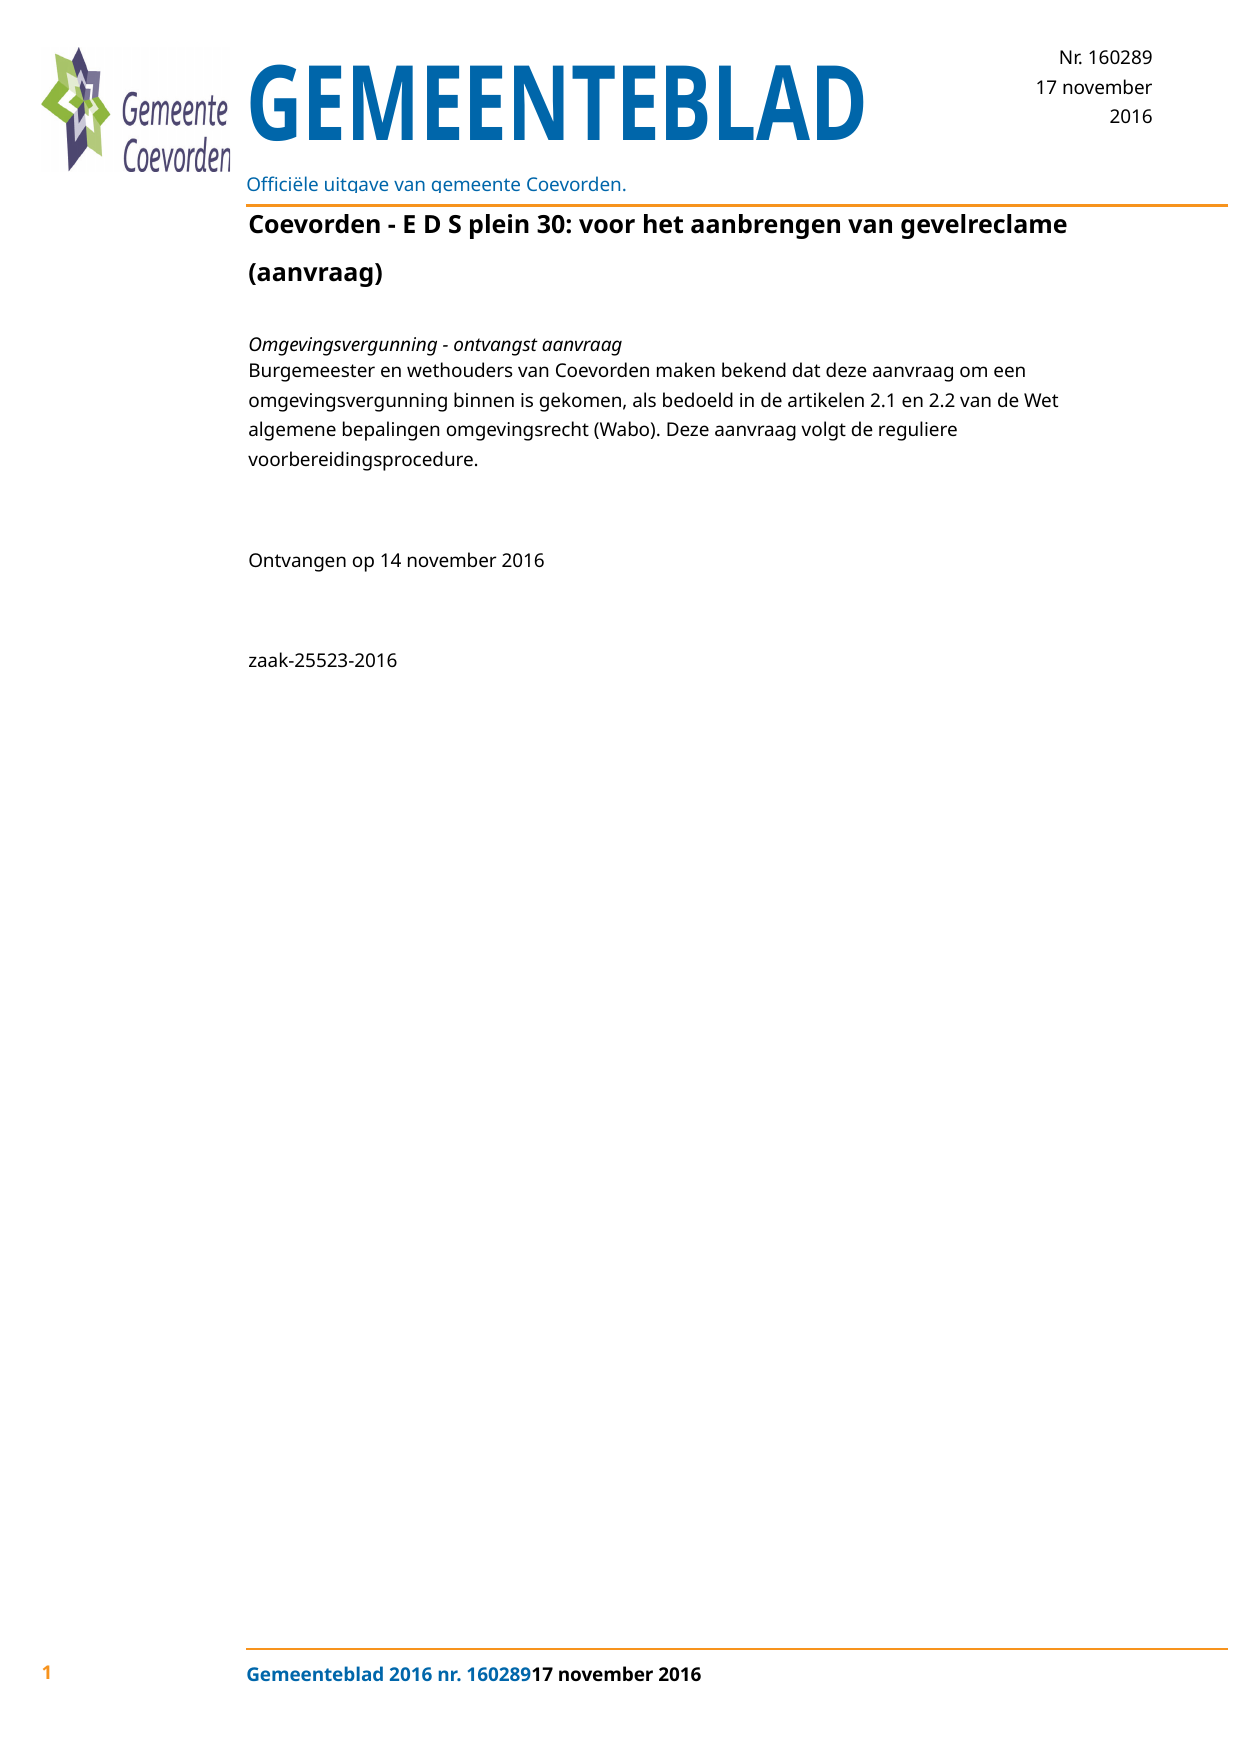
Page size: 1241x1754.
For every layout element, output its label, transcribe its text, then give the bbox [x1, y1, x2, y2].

text Coevorden - E D S plein 30: voor het aanbrengen van gevelreclame (aanvraag) [248, 207, 1152, 288]
text Omgevingsvergunning - ontvangst aanvraag [248, 331, 1152, 357]
text Burgemeester en wethouders van Coevorden maken bekend dat deze aanvraag om een omgevingsvergunning binnen is gekomen, als bedoeld in de artikelen 2.1 en 2.2 van de Wet algemene bepalingen omgevingsrecht (Wabo). Deze aanvraag volgt de reguliere voorbereidingsprocedure. [248, 357, 1152, 472]
text zaak-25523-2016 [248, 648, 1152, 673]
text Ontvangen op 14 november 2016 [248, 547, 1152, 572]
picture [41, 47, 231, 172]
